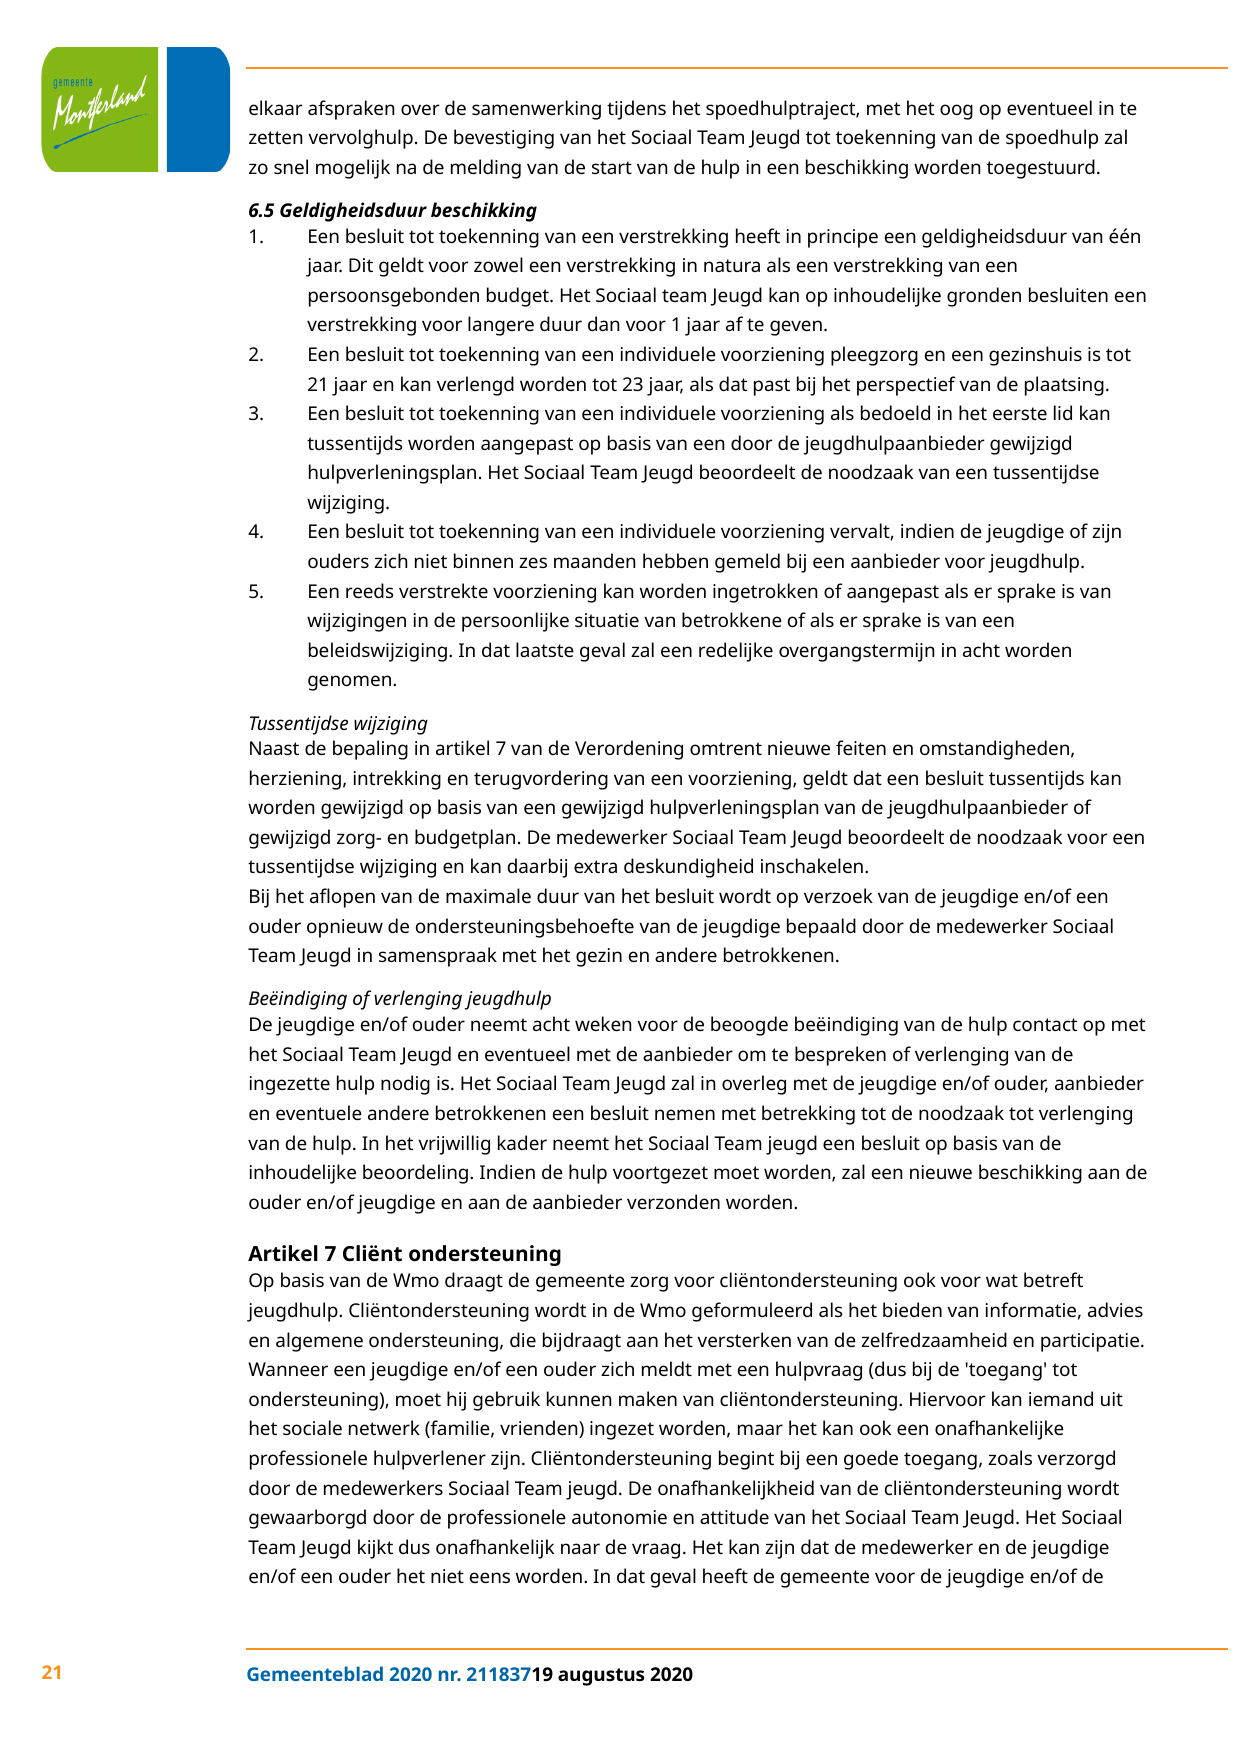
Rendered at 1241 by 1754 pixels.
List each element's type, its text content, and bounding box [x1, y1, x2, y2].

text De jeugdige en/of ouder neemt acht weken voor de beoogde beëindiging van de hulp contact op met het Sociaal Team Jeugd en eventueel met de aanbieder om te bespreken of verlenging van de ingezette hulp nodig is. Het Sociaal Team Jeugd zal in overleg met de jeugdige en/of ouder, aanbieder en eventuele andere betrokkenen een besluit nemen met betrekking tot de noodzaak tot verlenging van de hulp. In het vrijwillig kader neemt het Sociaal Team jeugd een besluit op basis van de inhoudelijke beoordeling. Indien de hulp voortgezet moet worden, zal een nieuwe beschikking aan de ouder en/of jeugdige en aan de aanbieder verzonden worden. [248, 1011, 1152, 1214]
text Artikel 7 Cliënt ondersteuning [248, 1239, 1152, 1268]
picture [41, 47, 231, 172]
list Een besluit tot toekenning van een verstrekking heeft in principe een geldigheidsduur van één jaar. Dit geldt voor zowel een verstrekking in natura als een verstrekking van een persoonsgebonden budget. Het Sociaal team Jeugd kan op inhoudelijke gronden besluiten een verstrekking voor langere duur dan voor 1 jaar af te geven. [248, 223, 1152, 337]
text Beëindiging of verlenging jeugdhulp [248, 986, 1152, 1011]
text Bij het aflopen van de maximale duur van het besluit wordt op verzoek van de jeugdige en/of een ouder opnieuw de ondersteuningsbehoefte van de jeugdige bepaald door de medewerker Sociaal Team Jeugd in samenspraak met het gezin en andere betrokkenen. [248, 883, 1152, 968]
text Op basis van de Wmo draagt de gemeente zorg voor cliëntondersteuning ook voor wat betreft jeugdhulp. Cliëntondersteuning wordt in de Wmo geformuleerd als het bieden van informatie, advies en algemene ondersteuning, die bijdraagt aan het versterken van de zelfredzaamheid en participatie. Wanneer een jeugdige en/of een ouder zich meldt met een hulpvraag (dus bij de 'toegang' tot ondersteuning), moet hij gebruik kunnen maken van cliëntondersteuning. Hiervoor kan iemand uit het sociale netwerk (familie, vrienden) ingezet worden, maar het kan ook een onafhankelijke professionele hulpverlener zijn. Cliëntondersteuning begint bij een goede toegang, zoals verzorgd door de medewerkers Sociaal Team jeugd. De onafhankelijkheid van de cliëntondersteuning wordt gewaarborgd door de professionele autonomie en attitude van het Sociaal Team Jeugd. Het Sociaal Team Jeugd kijkt dus onafhankelijk naar de vraag. Het kan zijn dat de medewerker en de jeugdige en/of een ouder het niet eens worden. In dat geval heeft de gemeente voor de jeugdige en/of de [248, 1268, 1152, 1589]
text elkaar afspraken over de samenwerking tijdens het spoedhulptraject, met het oog op eventueel in te zetten vervolghulp. De bevestiging van het Sociaal Team Jeugd tot toekenning van de spoedhulp zal zo snel mogelijk na de melding van de start van de hulp in een beschikking worden toegestuurd. [248, 95, 1152, 180]
text Tussentijdse wijziging [248, 710, 1152, 735]
list Een reeds verstrekte voorziening kan worden ingetrokken of aangepast als er sprake is van wijzigingen in de persoonlijke situatie van betrokkene of als er sprake is van een beleidswijziging. In dat laatste geval zal een redelijke overgangstermijn in acht worden genomen. [248, 578, 1152, 692]
list Een besluit tot toekenning van een individuele voorziening als bedoeld in het eerste lid kan tussentijds worden aangepast op basis van een door de jeugdhulpaanbieder gewijzigd hulpverleningsplan. Het Sociaal Team Jeugd beoordeelt de noodzaak van een tussentijdse wijziging. [248, 400, 1152, 515]
text 6.5 Geldigheidsduur beschikking [248, 197, 1152, 223]
text Naast de bepaling in artikel 7 van de Verordening omtrent nieuwe feiten en omstandigheden, herziening, intrekking en terugvordering van een voorziening, geldt dat een besluit tussentijds kan worden gewijzigd op basis van een gewijzigd hulpverleningsplan van de jeugdhulpaanbieder of gewijzigd zorg- en budgetplan. De medewerker Sociaal Team Jeugd beoordeelt de noodzaak voor een tussentijdse wijziging en kan daarbij extra deskundigheid inschakelen. [248, 735, 1152, 879]
list Een besluit tot toekenning van een individuele voorziening vervalt, indien de jeugdige of zijn ouders zich niet binnen zes maanden hebben gemeld bij een aanbieder voor jeugdhulp. [248, 519, 1152, 574]
list Een besluit tot toekenning van een individuele voorziening pleegzorg en een gezinshuis is tot 21 jaar en kan verlengd worden tot 23 jaar, als dat past bij het perspectief van de plaatsing. [248, 341, 1152, 396]
